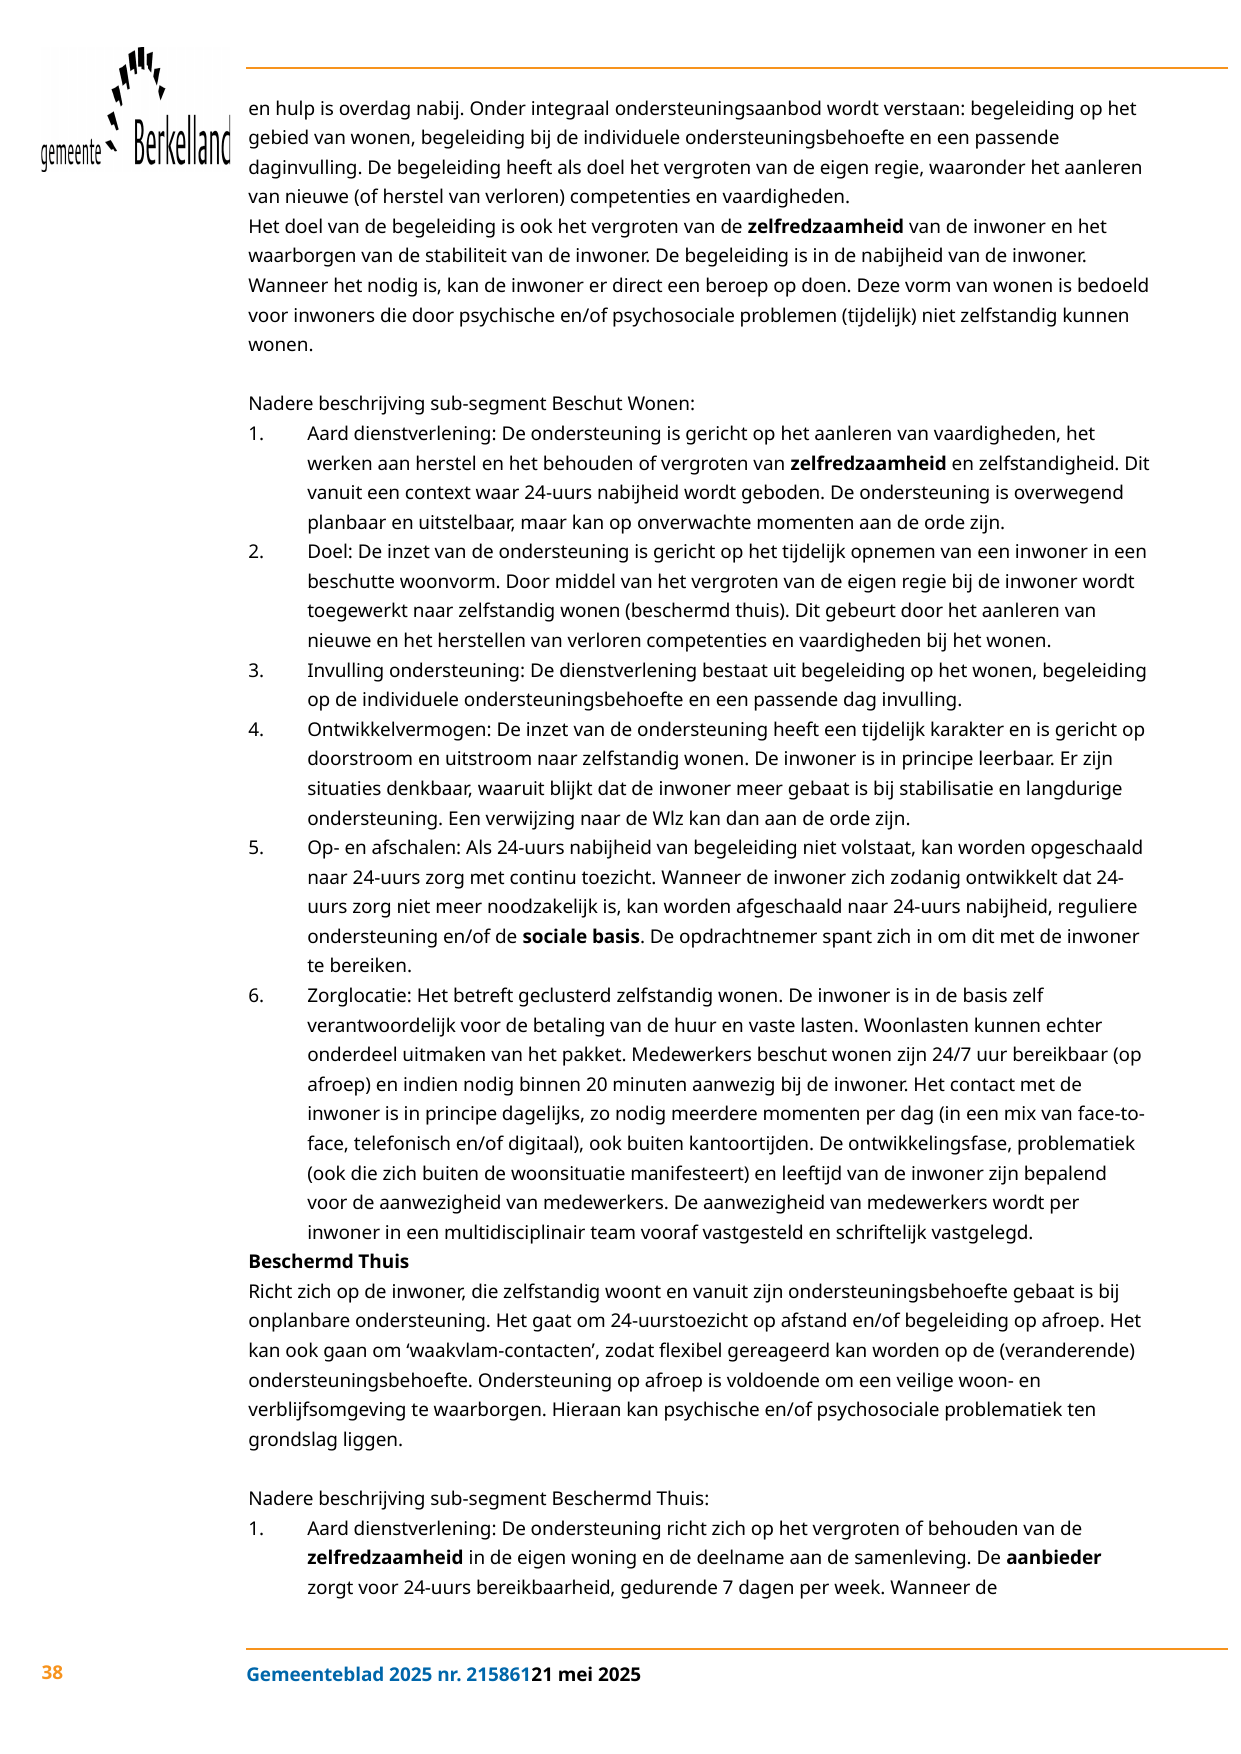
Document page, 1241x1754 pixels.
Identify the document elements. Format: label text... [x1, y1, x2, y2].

text Nadere beschrijving sub-segment Beschermd Thuis: [248, 1485, 1152, 1511]
list Ontwikkelvermogen: De inzet van de ondersteuning heeft een tijdelijk karakter en is gericht op doorstroom en uitstroom naar zelfstandig wonen. De inwoner is in principe leerbaar. Er zijn situaties denkbaar, waaruit blijkt dat de inwoner meer gebaat is bij stabilisatie en langdurige ondersteuning. Een verwijzing naar de Wlz kan dan aan de orde zijn. [248, 716, 1152, 831]
text en hulp is overdag nabij. Onder integraal ondersteuningsaanbod wordt verstaan: begeleiding op het gebied van wonen, begeleiding bij de individuele ondersteuningsbehoefte en een passende daginvulling. De begeleiding heeft als doel het vergroten van de eigen regie, waaronder het aanleren van nieuwe (of herstel van verloren) competenties en vaardigheden. [248, 95, 1152, 209]
list Doel: De inzet van de ondersteuning is gericht op het tijdelijk opnemen van een inwoner in een beschutte woonvorm. Door middel van het vergroten van de eigen regie bij de inwoner wordt toegewerkt naar zelfstandig wonen (beschermd thuis). Dit gebeurt door het aanleren van nieuwe en het herstellen van verloren competenties en vaardigheden bij het wonen. [248, 538, 1152, 653]
picture [41, 47, 231, 172]
list Invulling ondersteuning: De dienstverlening bestaat uit begeleiding op het wonen, begeleiding op de individuele ondersteuningsbehoefte en een passende dag invulling. [248, 657, 1152, 712]
list Aard dienstverlening: De ondersteuning is gericht op het aanleren van vaardigheden, het werken aan herstel en het behouden of vergroten van zelfredzaamheid en zelfstandigheid. Dit vanuit een context waar 24-uurs nabijheid wordt geboden. De ondersteuning is overwegend planbaar en uitstelbaar, maar kan op onverwachte momenten aan de orde zijn. [248, 420, 1152, 535]
list Aard dienstverlening: De ondersteuning richt zich op het vergroten of behouden van de zelfredzaamheid in de eigen woning en de deelname aan de samenleving. De aanbieder zorgt voor 24-uurs bereikbaarheid, gedurende 7 dagen per week. Wanneer de [248, 1515, 1152, 1600]
text Het doel van de begeleiding is ook het vergroten van de zelfredzaamheid van de inwoner en het waarborgen van de stabiliteit van de inwoner. De begeleiding is in de nabijheid van de inwoner. Wanneer het nodig is, kan de inwoner er direct een beroep op doen. Deze vorm van wonen is bedoeld voor inwoners die door psychische en/of psychosociale problemen (tijdelijk) niet zelfstandig kunnen wonen. [248, 213, 1152, 357]
list Op- en afschalen: Als 24-uurs nabijheid van begeleiding niet volstaat, kan worden opgeschaald naar 24-uurs zorg met continu toezicht. Wanneer de inwoner zich zodanig ontwikkelt dat 24-uurs zorg niet meer noodzakelijk is, kan worden afgeschaald naar 24-uurs nabijheid, reguliere ondersteuning en/of de sociale basis. De opdrachtnemer spant zich in om dit met de inwoner te bereiken. [248, 834, 1152, 978]
text Nadere beschrijving sub-segment Beschut Wonen: [248, 391, 1152, 416]
text Beschermd Thuis [248, 1248, 1152, 1274]
list Zorglocatie: Het betreft geclusterd zelfstandig wonen. De inwoner is in de basis zelf verantwoordelijk voor de betaling van de huur en vaste lasten. Woonlasten kunnen echter onderdeel uitmaken van het pakket. Medewerkers beschut wonen zijn 24/7 uur bereikbaar (op afroep) en indien nodig binnen 20 minuten aanwezig bij de inwoner. Het contact met de inwoner is in principe dagelijks, zo nodig meerdere momenten per dag (in een mix van face-to-face, telefonisch en/of digitaal), ook buiten kantoortijden. De ontwikkelingsfase, problematiek (ook die zich buiten de woonsituatie manifesteert) en leeftijd van de inwoner zijn bepalend voor de aanwezigheid van medewerkers. De aanwezigheid van medewerkers wordt per inwoner in een multidisciplinair team vooraf vastgesteld en schriftelijk vastgelegd. [248, 982, 1152, 1245]
text Richt zich op de inwoner, die zelfstandig woont en vanuit zijn ondersteuningsbehoefte gebaat is bij onplanbare ondersteuning. Het gaat om 24-uurstoezicht op afstand en/of begeleiding op afroep. Het kan ook gaan om ‘waakvlam-contacten’, zodat flexibel gereageerd kan worden op de (veranderende) ondersteuningsbehoefte. Ondersteuning op afroep is voldoende om een veilige woon- en verblijfsomgeving te waarborgen. Hieraan kan psychische en/of psychosociale problematiek ten grondslag liggen. [248, 1278, 1152, 1452]
